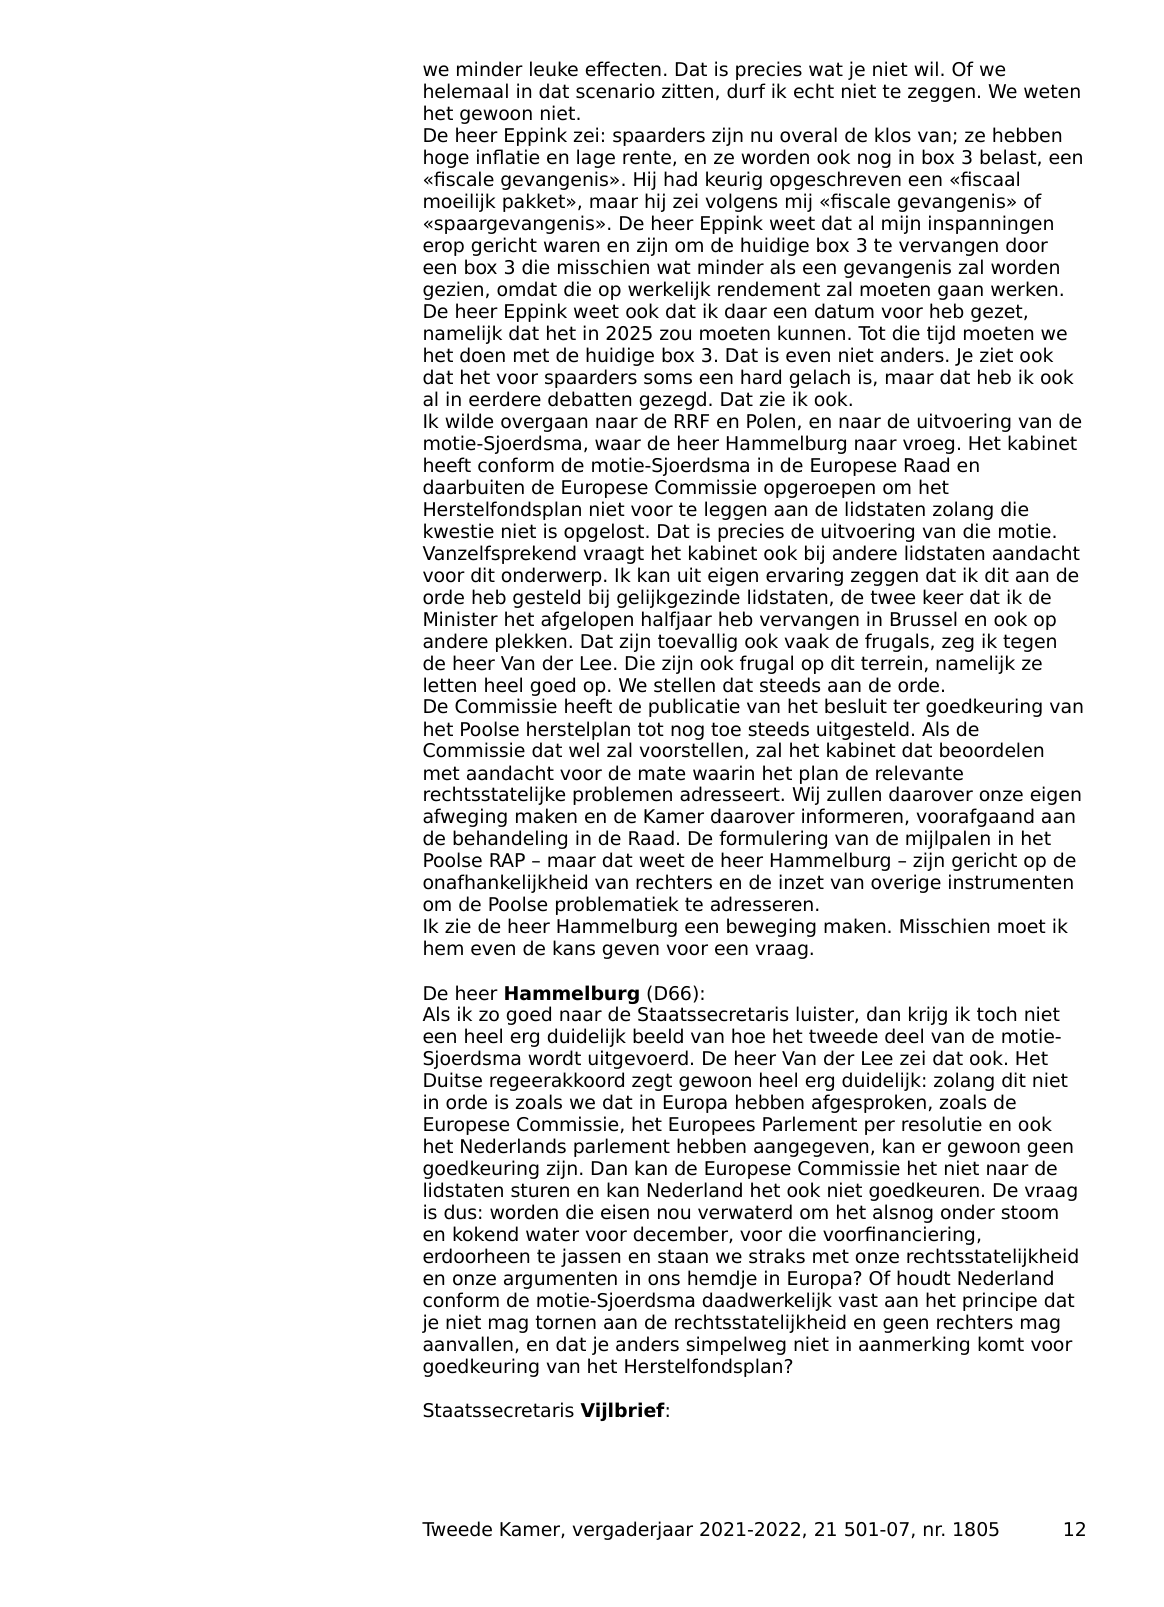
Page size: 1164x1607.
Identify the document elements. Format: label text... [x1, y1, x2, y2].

text De Commissie heeft de publicatie van het besluit ter goedkeuring van het Poolse herstelplan tot nog toe steeds uitgesteld. Als de Commissie dat wel zal voorstellen, zal het kabinet dat beoordelen met aandacht voor de mate waarin het plan de relevante rechtsstatelijke problemen adresseert. Wij zullen daarover onze eigen afweging maken en de Kamer daarover informeren, voorafgaand aan de behandeling in de Raad. De formulering van de mijlpalen in het Poolse RAP – maar dat weet de heer Hammelburg – zijn gericht op de onafhankelijkheid van rechters en de inzet van overige instrumenten om de Poolse problematiek te adresseren. [422, 696, 1087, 916]
text we minder leuke effecten. Dat is precies wat je niet wil. Of we helemaal in dat scenario zitten, durf ik echt niet te zeggen. We weten het gewoon niet. [422, 59, 1087, 125]
text De heer Hammelburg (D66): [422, 982, 1087, 1004]
text Staatssecretaris Vijlbrief: [422, 1400, 1087, 1422]
text De heer Eppink zei: spaarders zijn nu overal de klos van; ze hebben hoge inflatie en lage rente, en ze worden ook nog in box 3 belast, een «fiscale gevangenis». Hij had keurig opgeschreven een «fiscaal moeilijk pakket», maar hij zei volgens mij «fiscale gevangenis» of «spaargevangenis». De heer Eppink weet dat al mijn inspanningen erop gericht waren en zijn om de huidige box 3 te vervangen door een box 3 die misschien wat minder als een gevangenis zal worden gezien, omdat die op werkelijk rendement zal moeten gaan werken. De heer Eppink weet ook dat ik daar een datum voor heb gezet, namelijk dat het in 2025 zou moeten kunnen. Tot die tijd moeten we het doen met de huidige box 3. Dat is even niet anders. Je ziet ook dat het voor spaarders soms een hard gelach is, maar dat heb ik ook al in eerdere debatten gezegd. Dat zie ik ook. [422, 125, 1087, 411]
text Als ik zo goed naar de Staatssecretaris luister, dan krijg ik toch niet een heel erg duidelijk beeld van hoe het tweede deel van de motie-Sjoerdsma wordt uitgevoerd. De heer Van der Lee zei dat ook. Het Duitse regeerakkoord zegt gewoon heel erg duidelijk: zolang dit niet in orde is zoals we dat in Europa hebben afgesproken, zoals de Europese Commissie, het Europees Parlement per resolutie en ook het Nederlands parlement hebben aangegeven, kan er gewoon geen goedkeuring zijn. Dan kan de Europese Commissie het niet naar de lidstaten sturen en kan Nederland het ook niet goedkeuren. De vraag is dus: worden die eisen nou verwaterd om het alsnog onder stoom en kokend water voor december, voor die voorfinanciering, erdoorheen te jassen en staan we straks met onze rechtsstatelijkheid en onze argumenten in ons hemdje in Europa? Of houdt Nederland conform de motie-Sjoerdsma daadwerkelijk vast aan het principe dat je niet mag tornen aan de rechtsstatelijkheid en geen rechters mag aanvallen, en dat je anders simpelweg niet in aanmerking komt voor goedkeuring van het Herstelfondsplan? [422, 1004, 1087, 1378]
text Ik wilde overgaan naar de RRF en Polen, en naar de uitvoering van de motie-Sjoerdsma, waar de heer Hammelburg naar vroeg. Het kabinet heeft conform de motie-Sjoerdsma in de Europese Raad en daarbuiten de Europese Commissie opgeroepen om het Herstelfondsplan niet voor te leggen aan de lidstaten zolang die kwestie niet is opgelost. Dat is precies de uitvoering van die motie. Vanzelfsprekend vraagt het kabinet ook bij andere lidstaten aandacht voor dit onderwerp. Ik kan uit eigen ervaring zeggen dat ik dit aan de orde heb gesteld bij gelijkgezinde lidstaten, de twee keer dat ik de Minister het afgelopen halfjaar heb vervangen in Brussel en ook op andere plekken. Dat zijn toevallig ook vaak de frugals, zeg ik tegen de heer Van der Lee. Die zijn ook frugal op dit terrein, namelijk ze letten heel goed op. We stellen dat steeds aan de orde. [422, 411, 1087, 696]
text Ik zie de heer Hammelburg een beweging maken. Misschien moet ik hem even de kans geven voor een vraag. [422, 916, 1087, 960]
